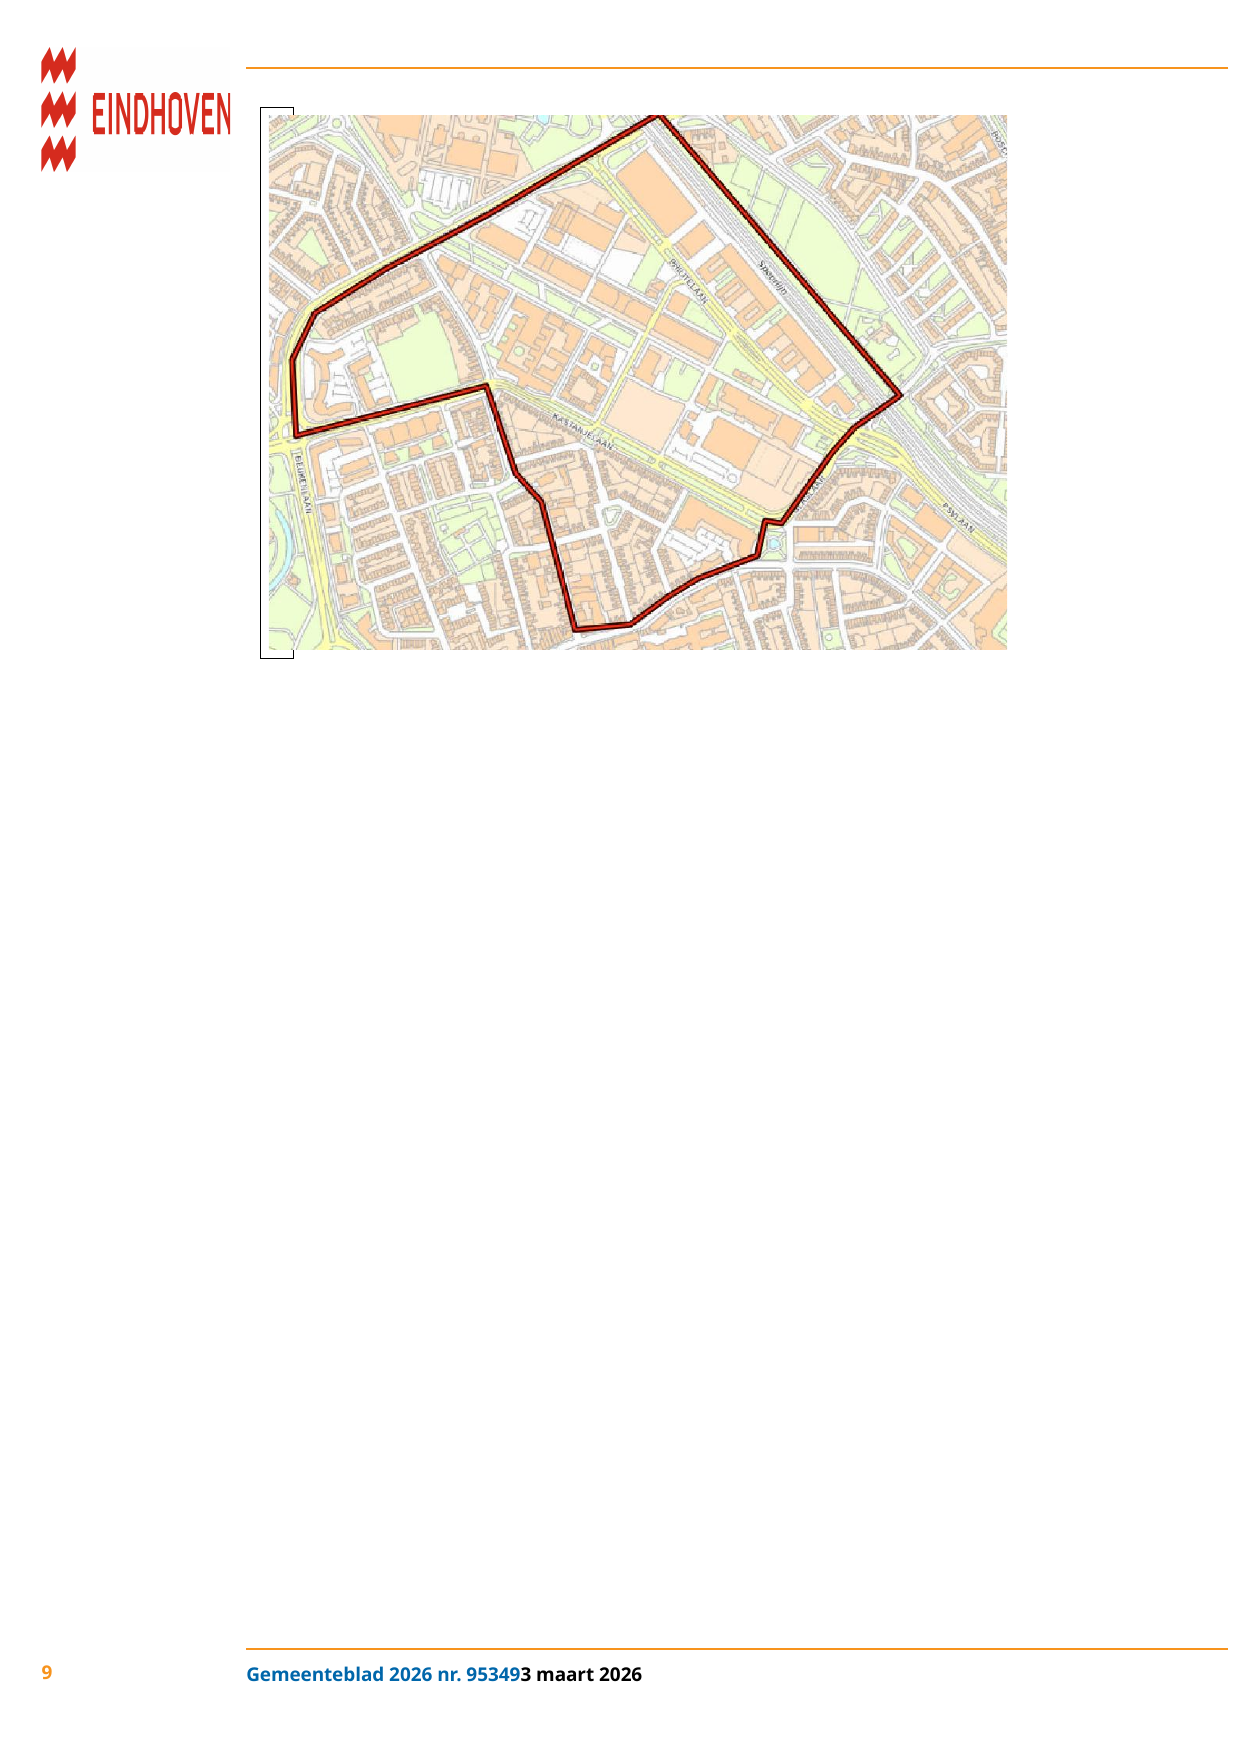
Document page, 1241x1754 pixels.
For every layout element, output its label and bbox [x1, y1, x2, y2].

picture [268, 115, 1008, 650]
picture [41, 47, 231, 172]
